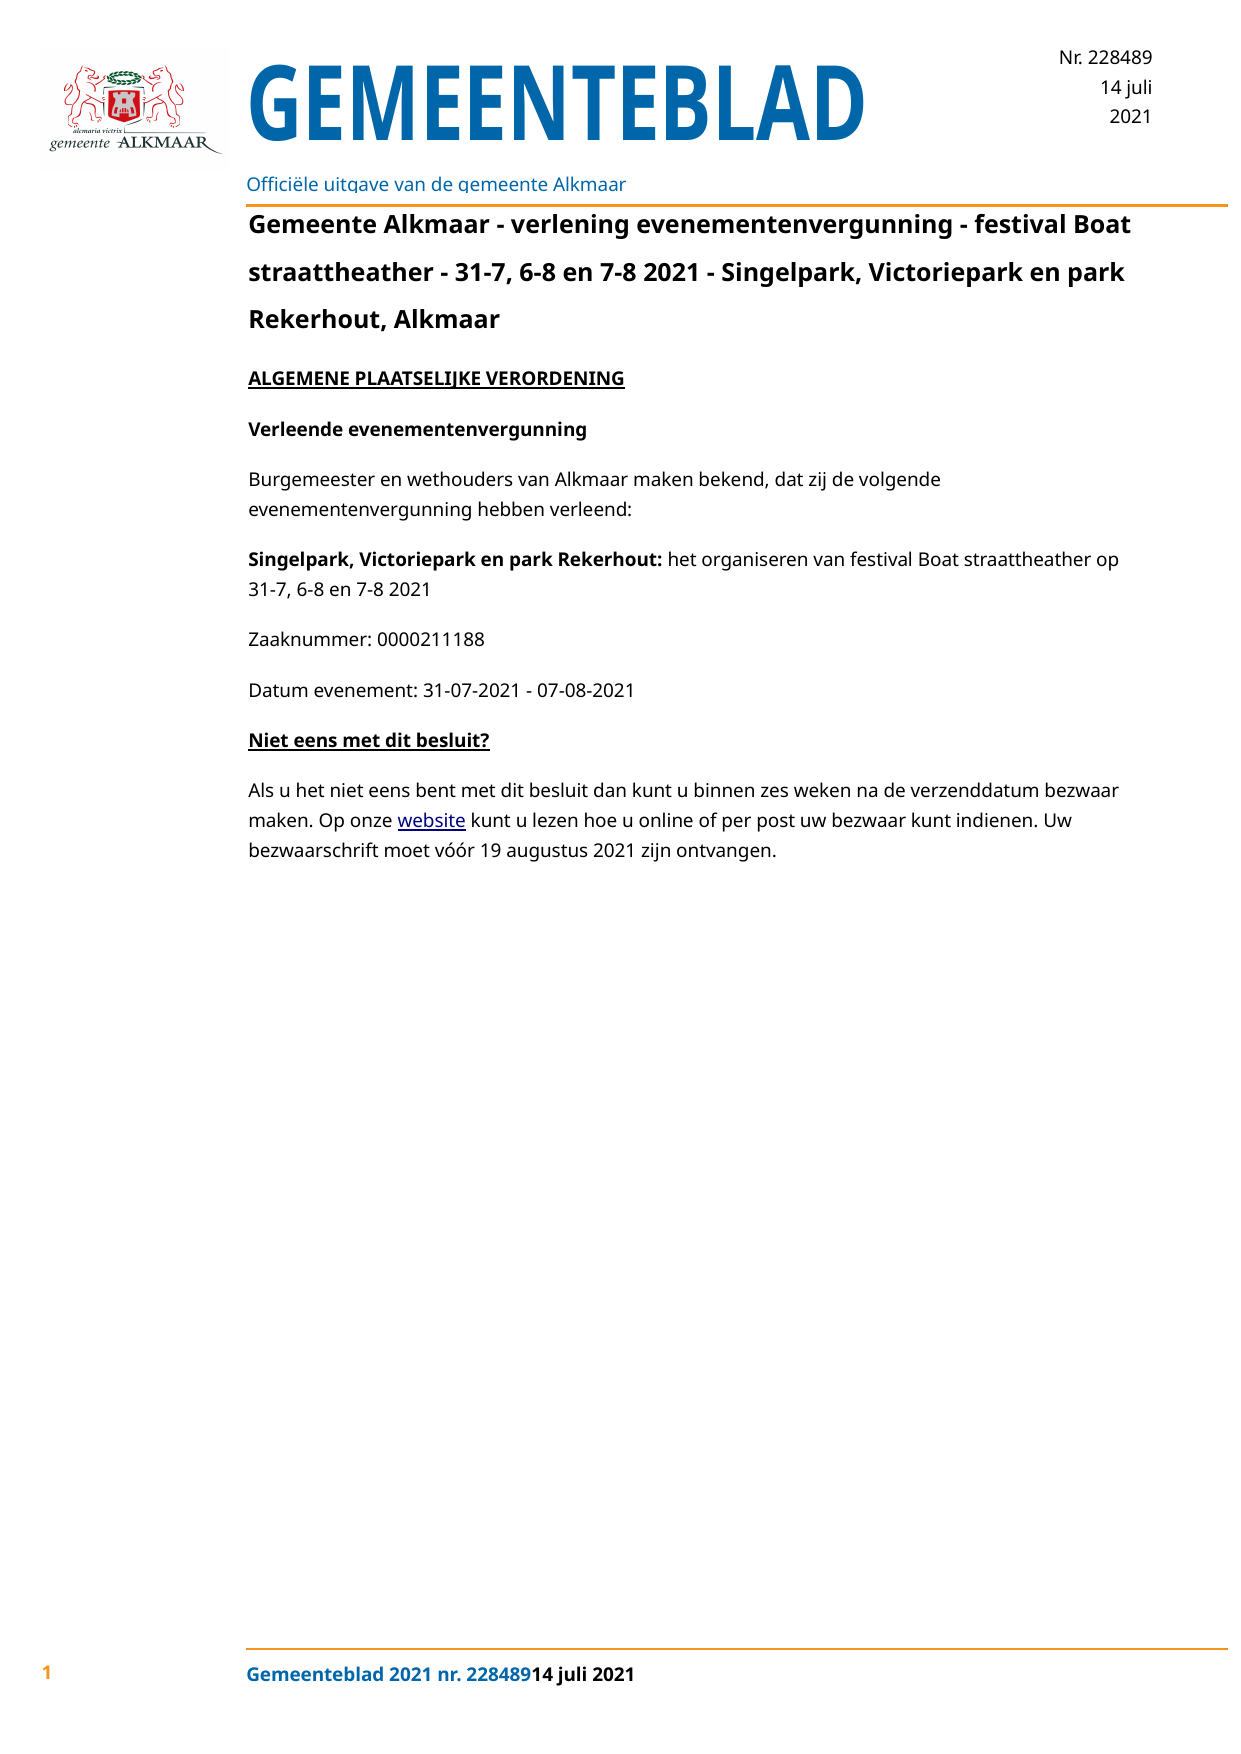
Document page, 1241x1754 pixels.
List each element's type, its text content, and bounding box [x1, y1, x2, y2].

text Niet eens met dit besluit? [248, 727, 1152, 753]
picture [41, 47, 231, 172]
text Zaaknummer: 0000211188 [248, 626, 1152, 652]
text ALGEMENE PLAATSELIJKE VERORDENING [248, 366, 1152, 391]
text Gemeente Alkmaar - verlening evenementenvergunning - festival Boat straattheather - 31-7, 6-8 en 7-8 2021 - Singelpark, Victoriepark en park Rekerhout, Alkmaar [248, 207, 1152, 336]
text Datum evenement: 31-07-2021 - 07-08-2021 [248, 677, 1152, 702]
text Burgemeester en wethouders van Alkmaar maken bekend, dat zij de volgende evenementenvergunning hebben verleend: [248, 466, 1152, 522]
text Als u het niet eens bent met dit besluit dan kunt u binnen zes weken na de verzenddatum bezwaar maken. Op onze website kunt u lezen hoe u online of per post uw bezwaar kunt indienen. Uw bezwaarschrift moet vóór 19 augustus 2021 zijn ontvangen. [248, 778, 1152, 862]
text Verleende evenementenvergunning [248, 416, 1152, 442]
text Singelpark, Victoriepark en park Rekerhout: het organiseren van festival Boat straattheather op 31-7, 6-8 en 7-8 2021 [248, 546, 1152, 602]
